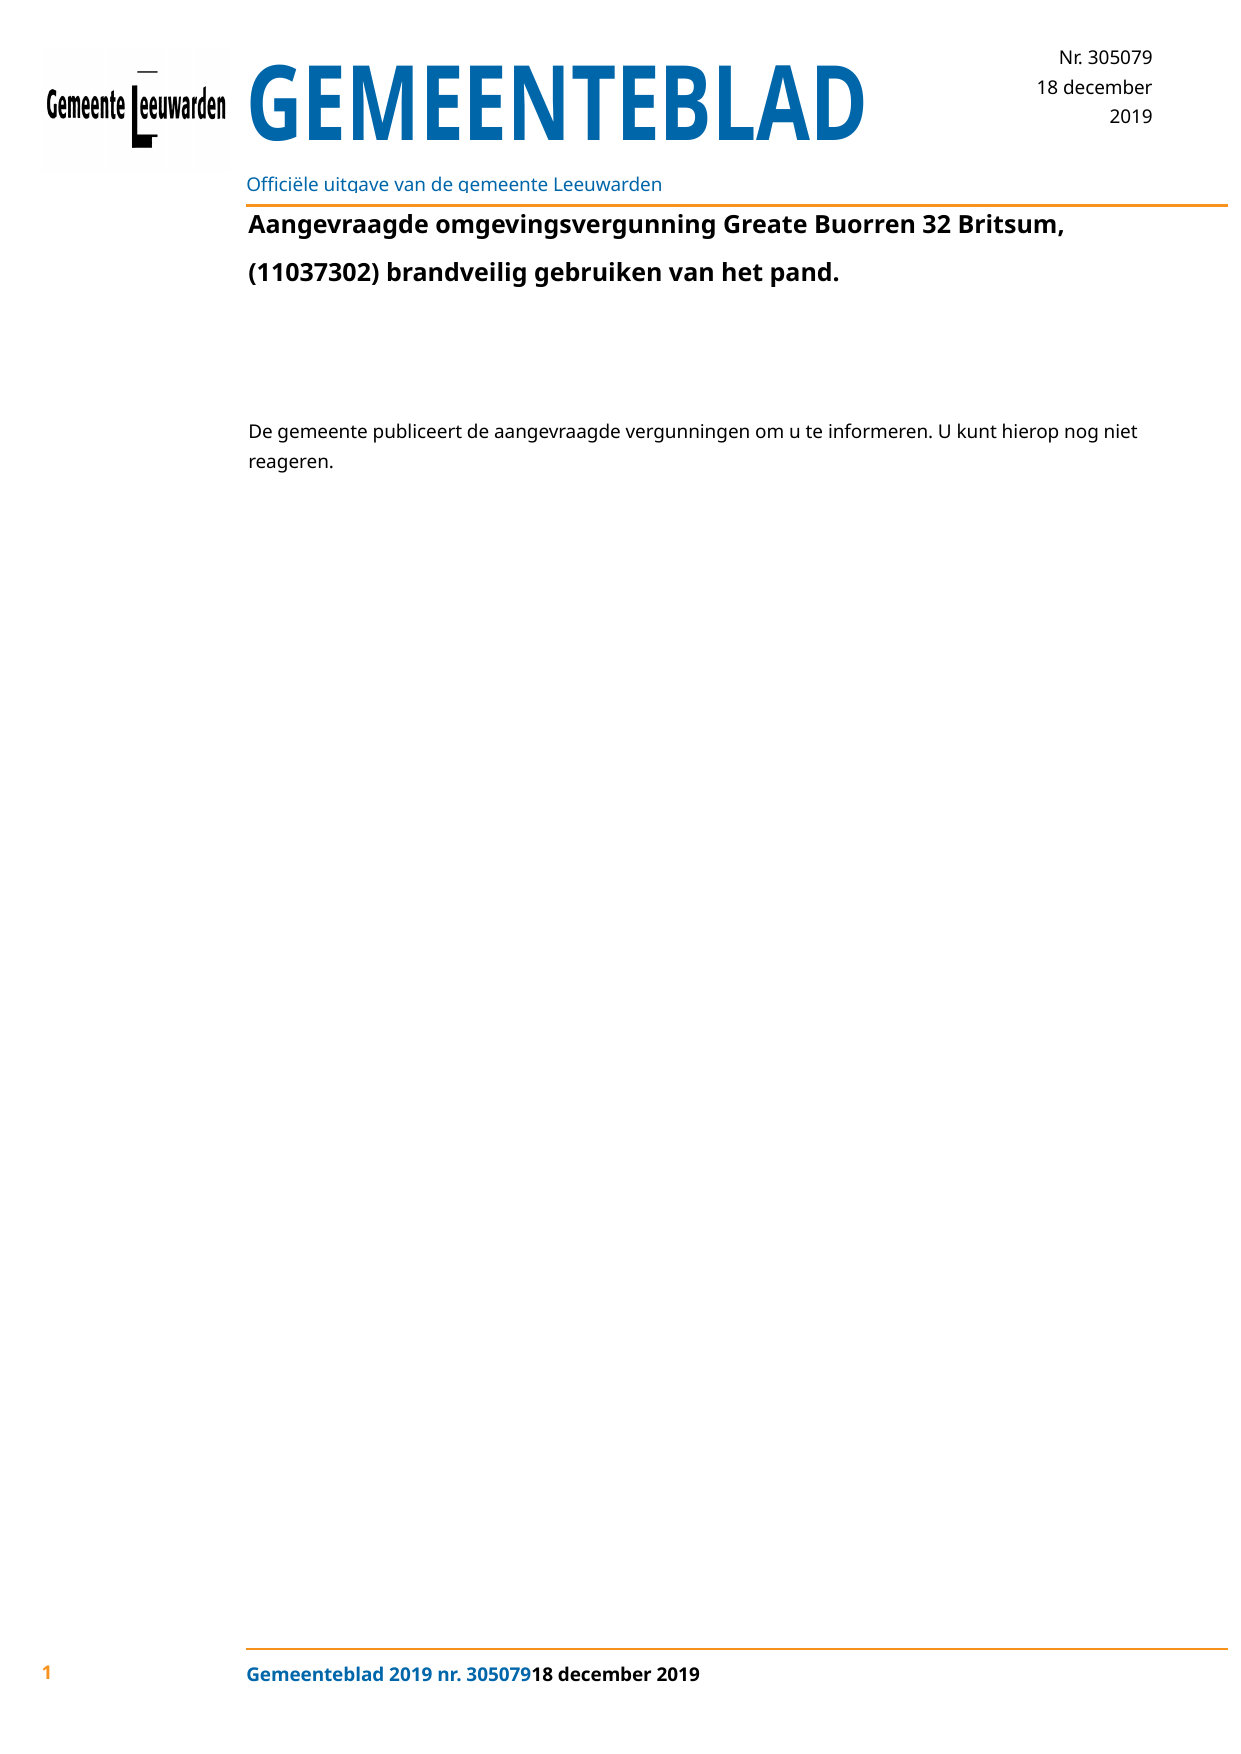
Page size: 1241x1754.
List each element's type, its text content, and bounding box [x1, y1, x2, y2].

text Aangevraagde omgevingsvergunning Greate Buorren 32 Britsum, (11037302) brandveilig gebruiken van het pand. [248, 207, 1152, 288]
text De gemeente publiceert de aangevraagde vergunningen om u te informeren. U kunt hierop nog niet reageren. [248, 419, 1152, 474]
picture [41, 47, 231, 172]
